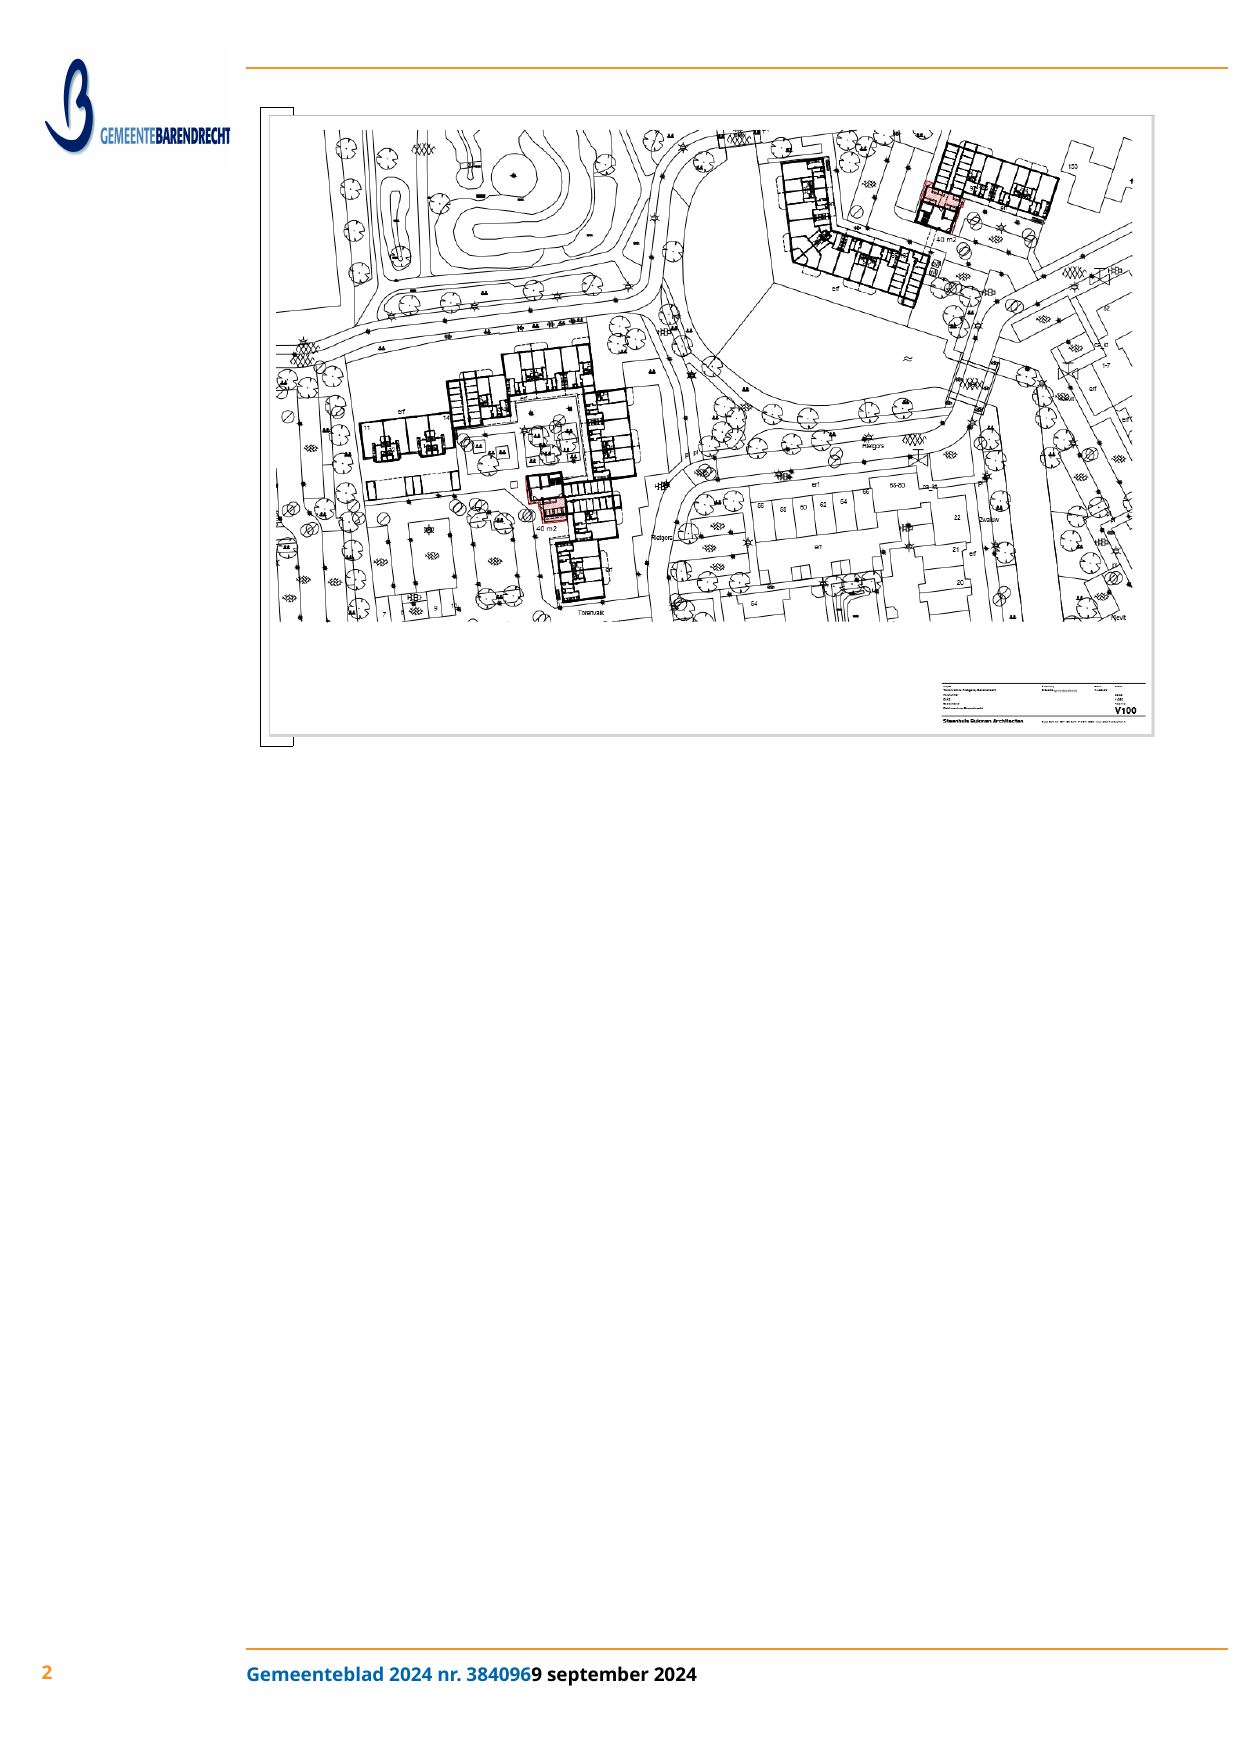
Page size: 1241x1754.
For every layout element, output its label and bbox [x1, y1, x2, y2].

picture [268, 115, 1155, 737]
picture [41, 47, 231, 172]
